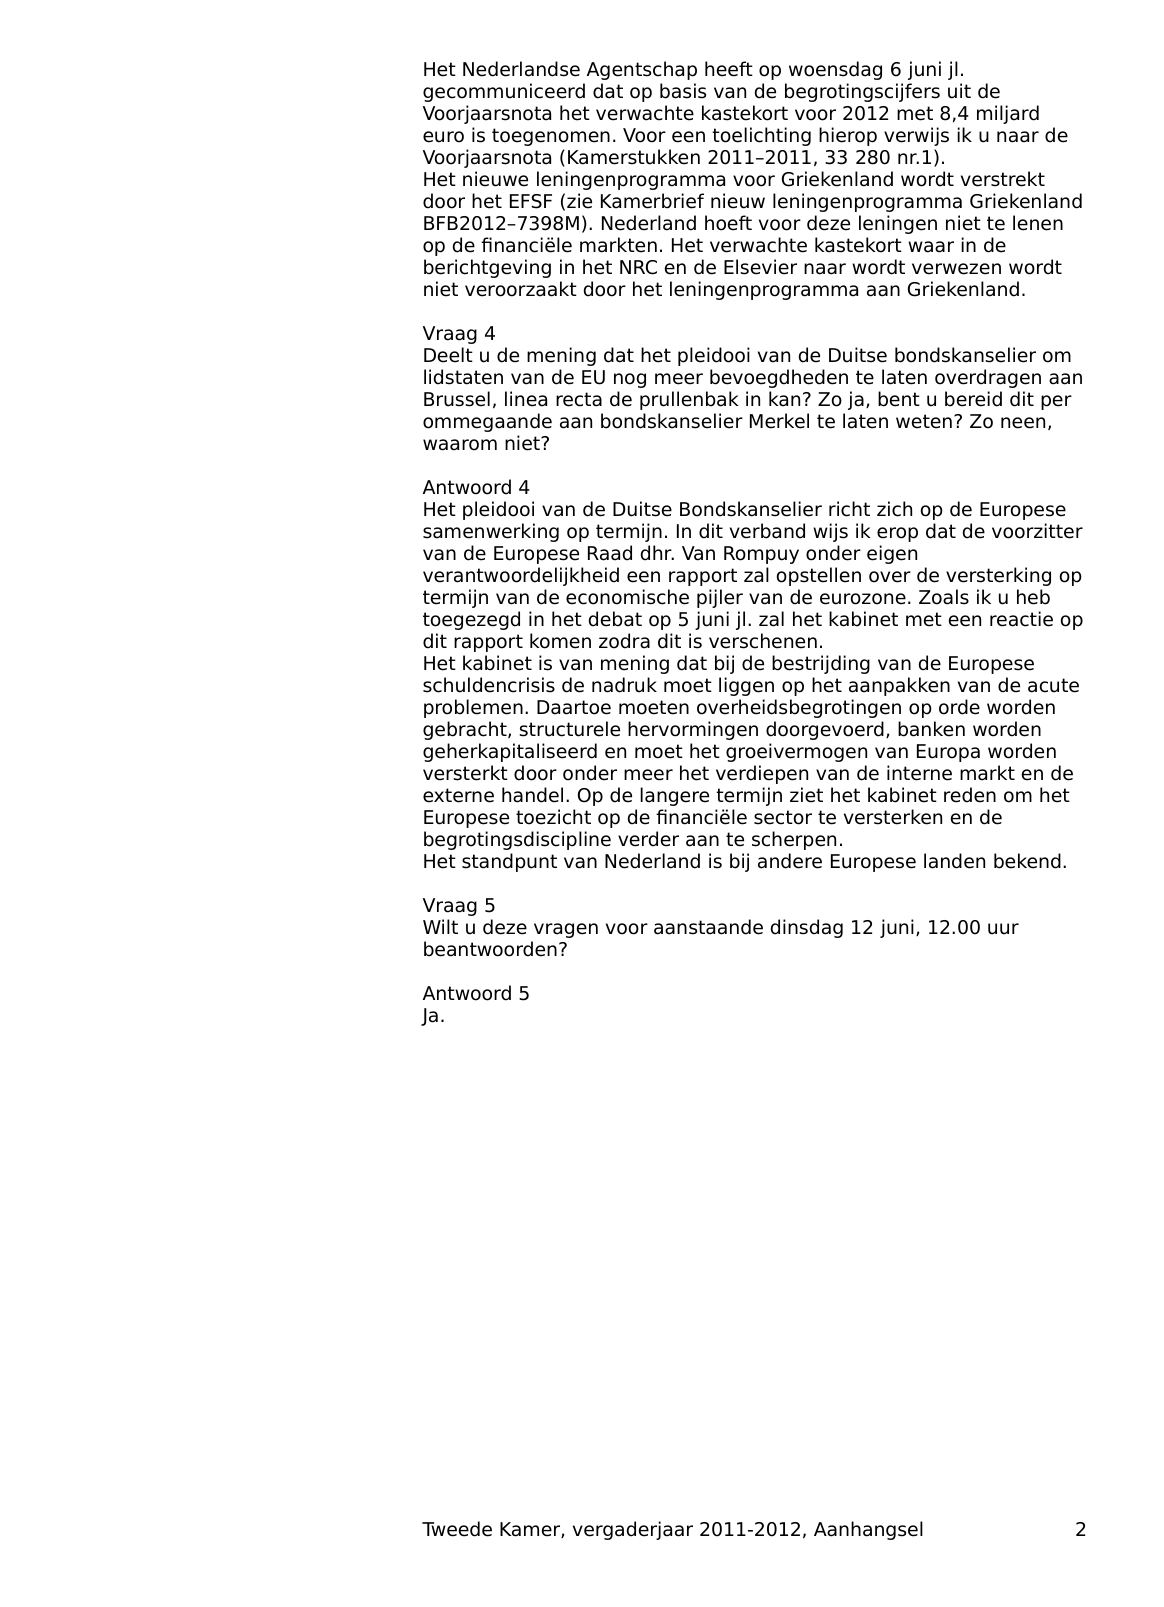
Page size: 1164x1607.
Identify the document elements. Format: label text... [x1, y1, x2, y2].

text Het standpunt van Nederland is bij andere Europese landen bekend. [422, 851, 1087, 873]
text Antwoord 5 [422, 983, 1087, 1005]
text Het nieuwe leningenprogramma voor Griekenland wordt verstrekt door het EFSF (zie Kamerbrief nieuw leningenprogramma Griekenland BFB2012–7398M). Nederland hoeft voor deze leningen niet te lenen op de financiële markten. Het verwachte kastekort waar in de berichtgeving in het NRC en de Elsevier naar wordt verwezen wordt niet veroorzaakt door het leningenprogramma aan Griekenland. [422, 169, 1087, 301]
text Antwoord 4 [422, 477, 1087, 499]
text Ja. [422, 1005, 1087, 1027]
text Vraag 5 [422, 895, 1087, 917]
text Het Nederlandse Agentschap heeft op woensdag 6 juni jl. gecommuniceerd dat op basis van de begrotingscijfers uit de Voorjaarsnota het verwachte kastekort voor 2012 met 8,4 miljard euro is toegenomen. Voor een toelichting hierop verwijs ik u naar de Voorjaarsnota (Kamerstukken 2011–2011, 33 280 nr.1). [422, 59, 1087, 169]
text Het kabinet is van mening dat bij de bestrijding van de Europese schuldencrisis de nadruk moet liggen op het aanpakken van de acute problemen. Daartoe moeten overheidsbegrotingen op orde worden gebracht, structurele hervormingen doorgevoerd, banken worden geherkapitaliseerd en moet het groeivermogen van Europa worden versterkt door onder meer het verdiepen van de interne markt en de externe handel. Op de langere termijn ziet het kabinet reden om het Europese toezicht op de financiële sector te versterken en de begrotingsdiscipline verder aan te scherpen. [422, 653, 1087, 851]
text Vraag 4 [422, 323, 1087, 345]
text Wilt u deze vragen voor aanstaande dinsdag 12 juni, 12.00 uur beantwoorden? [422, 917, 1087, 961]
text Het pleidooi van de Duitse Bondskanselier richt zich op de Europese samenwerking op termijn. In dit verband wijs ik erop dat de voorzitter van de Europese Raad dhr. Van Rompuy onder eigen verantwoordelijkheid een rapport zal opstellen over de versterking op termijn van de economische pijler van de eurozone. Zoals ik u heb toegezegd in het debat op 5 juni jl. zal het kabinet met een reactie op dit rapport komen zodra dit is verschenen. [422, 499, 1087, 653]
text Deelt u de mening dat het pleidooi van de Duitse bondskanselier om lidstaten van de EU nog meer bevoegdheden te laten overdragen aan Brussel, linea recta de prullenbak in kan? Zo ja, bent u bereid dit per ommegaande aan bondskanselier Merkel te laten weten? Zo neen, waarom niet? [422, 345, 1087, 455]
